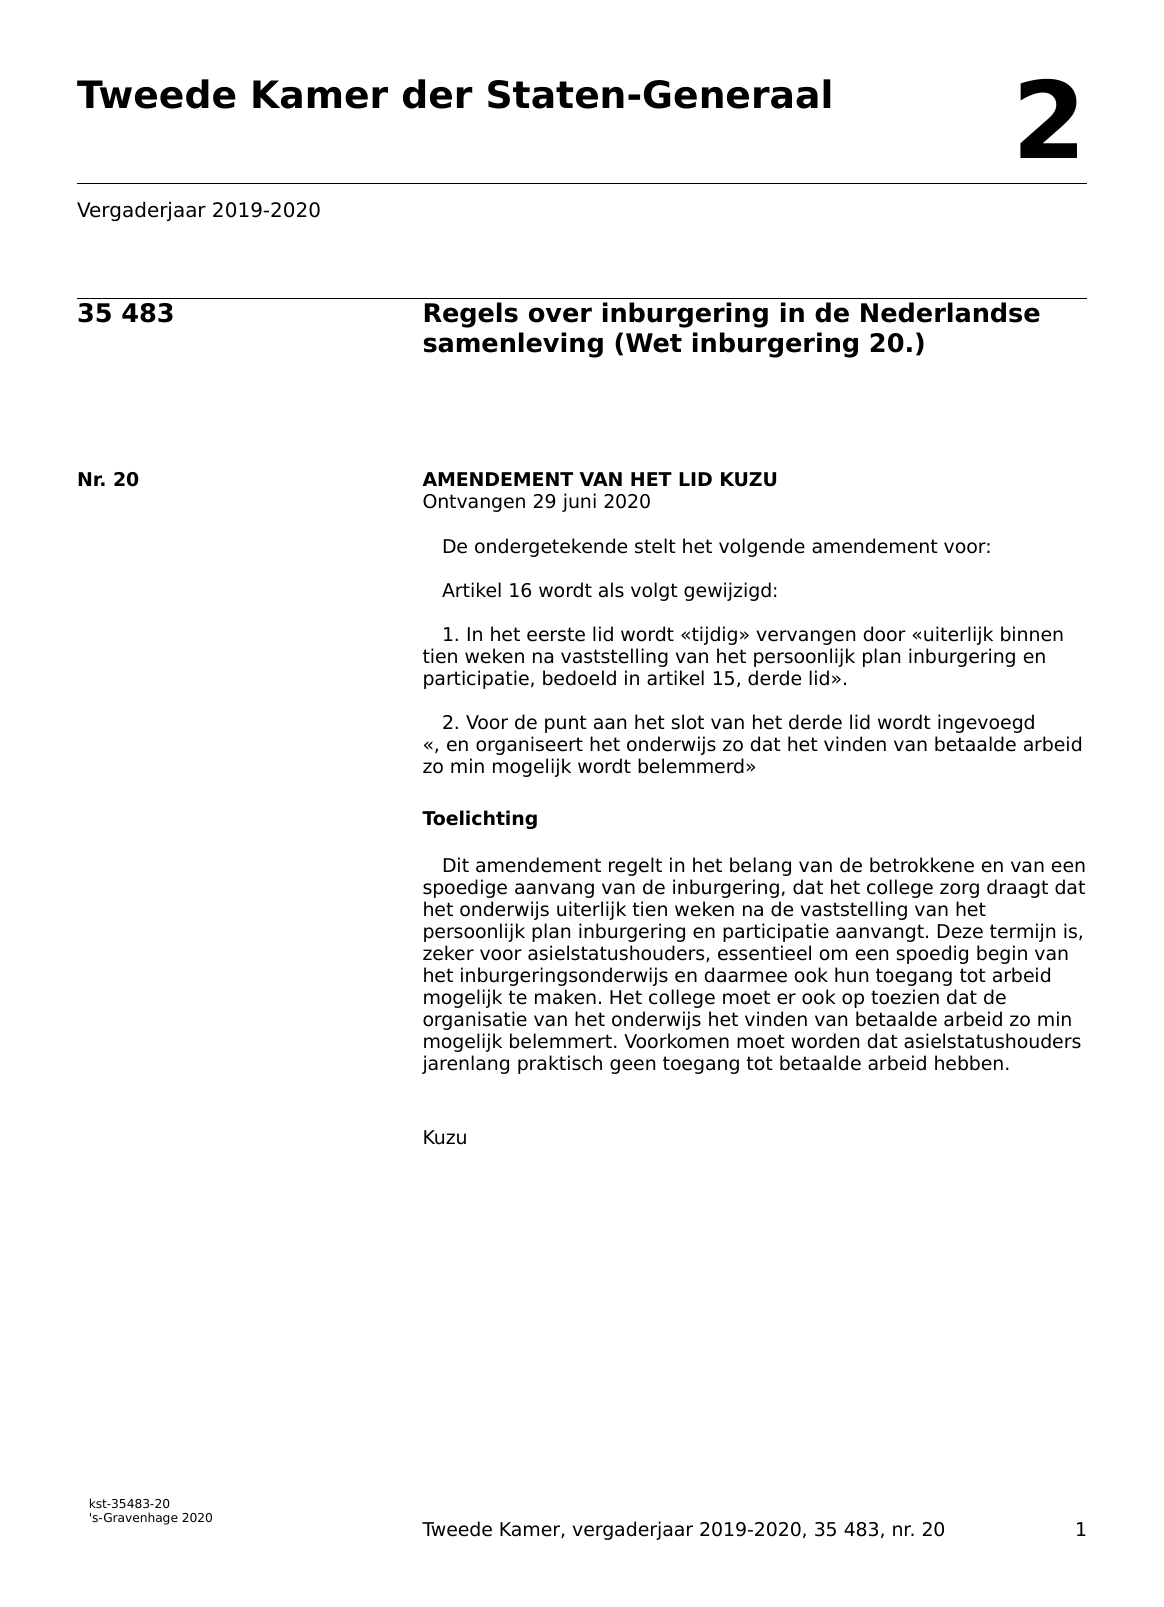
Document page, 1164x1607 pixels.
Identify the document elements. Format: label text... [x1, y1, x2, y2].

table_header 2 [886, 59, 1087, 183]
subtitle Toelichting [422, 808, 1087, 830]
table_header Tweede Kamer der Staten-Generaal [77, 59, 886, 183]
text 1. In het eerste lid wordt «tijdig» vervangen door «uiterlijk binnen tien weken na vaststelling van het persoonlijk plan inburgering en participatie, bedoeld in artikel 15, derde lid». [422, 624, 1087, 690]
text Dit amendement regelt in het belang van de betrokkene en van een spoedige aanvang van de inburgering, dat het college zorg draagt dat het onderwijs uiterlijk tien weken na de vaststelling van het persoonlijk plan inburgering en participatie aanvangt. Deze termijn is, zeker voor asielstatushouders, essentieel om een spoedig begin van het inburgeringsonderwijs en daarmee ook hun toegang tot arbeid mogelijk te maken. Het college moet er ook op toezien dat de organisatie van het onderwijs het vinden van betaalde arbeid zo min mogelijk belemmert. Voorkomen moet worden dat asielstatushouders jarenlang praktisch geen toegang tot betaalde arbeid hebben. [422, 855, 1087, 1075]
text 2. Voor de punt aan het slot van het derde lid wordt ingevoegd «, en organiseert het onderwijs zo dat het vinden van betaalde arbeid zo min mogelijk wordt belemmerd» [422, 712, 1087, 778]
subtitle 35 483 Regels over inburgering in de Nederlandse samenleving (Wet inburgering 20.) [77, 299, 1087, 358]
table_cell Vergaderjaar 2019-2020 [77, 184, 1087, 298]
text Kuzu [422, 1105, 1087, 1149]
text Artikel 16 wordt als volgt gewijzigd: [422, 580, 1087, 602]
text Ontvangen 29 juni 2020 [422, 491, 1087, 513]
subtitle Nr. 20 AMENDEMENT VAN HET LID KUZU [77, 469, 1087, 491]
text 's-Gravenhage 2020 [88, 1511, 323, 1525]
text kst-35483-20 [88, 1497, 323, 1511]
text De ondergetekende stelt het volgende amendement voor: [422, 536, 1087, 557]
